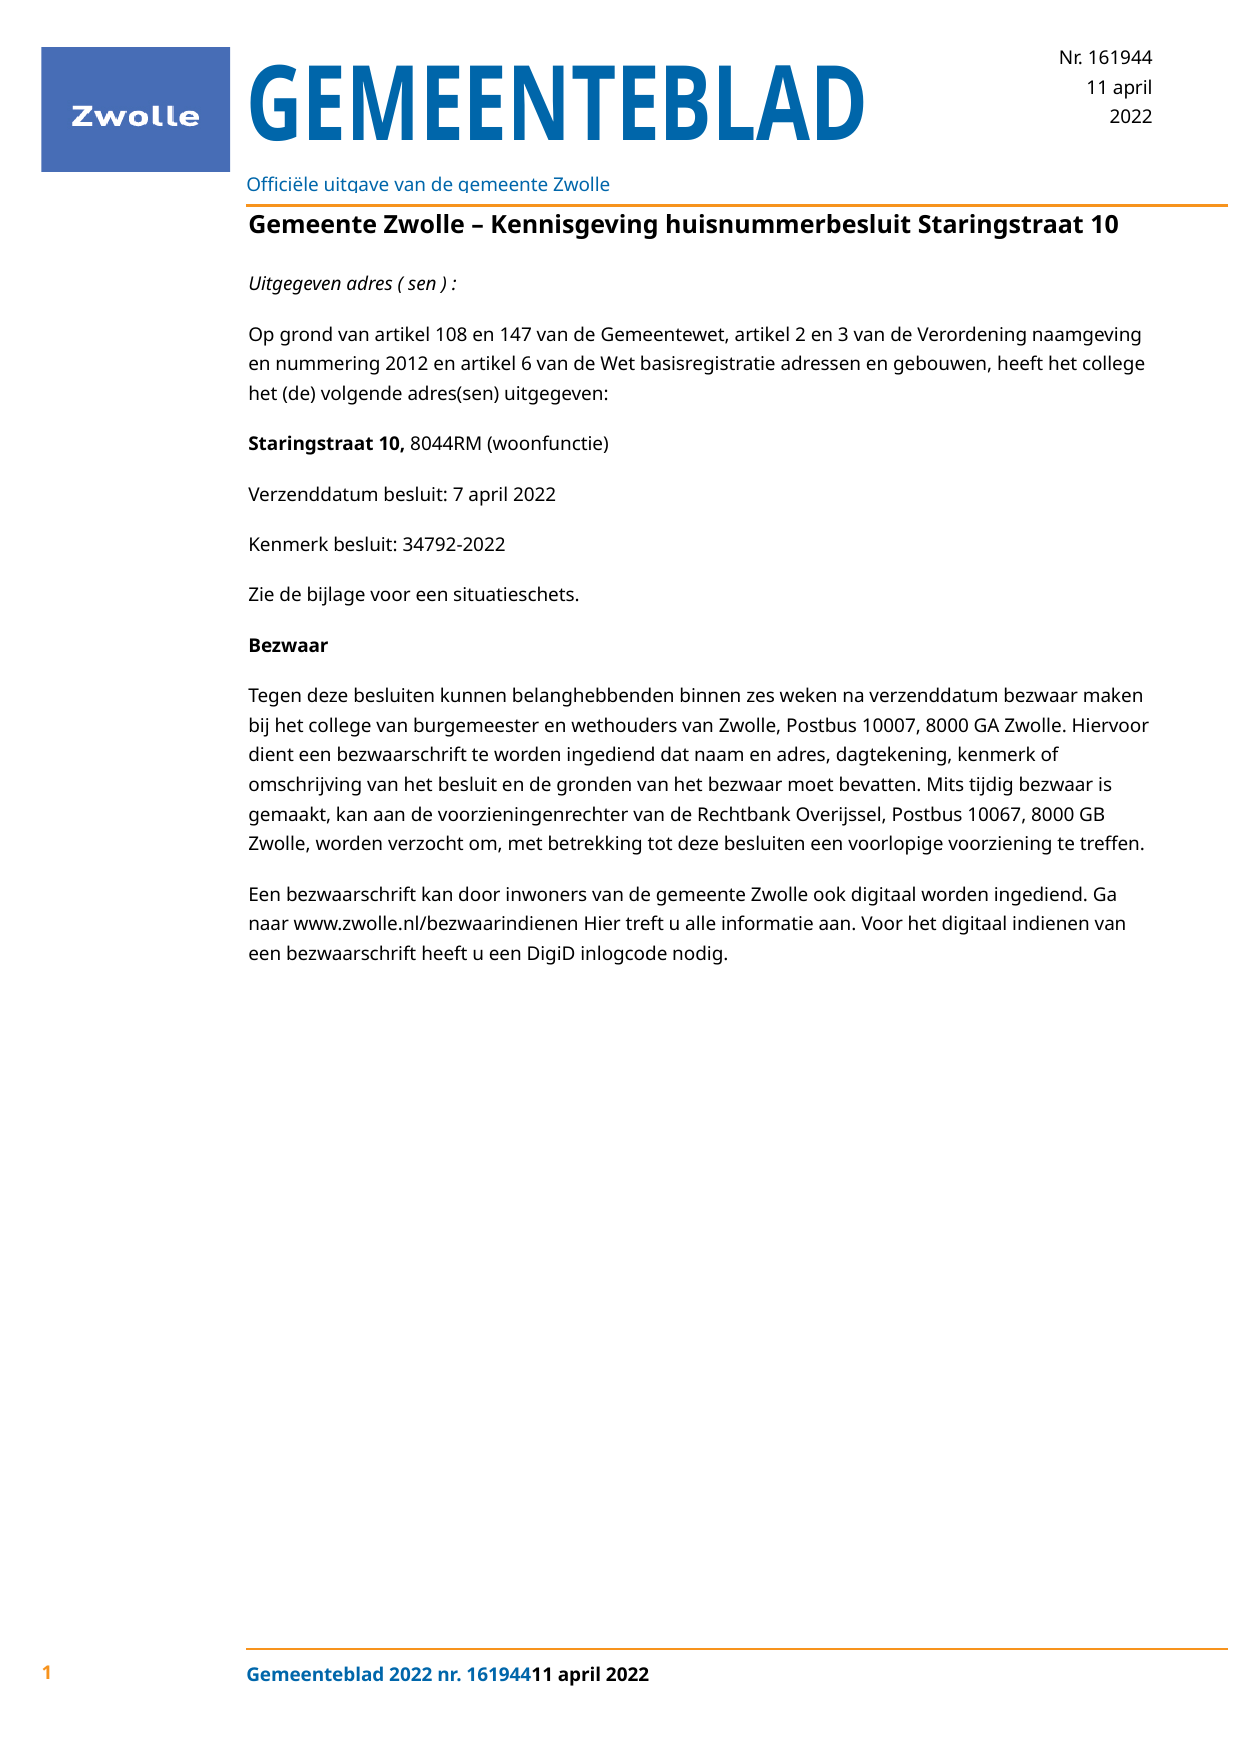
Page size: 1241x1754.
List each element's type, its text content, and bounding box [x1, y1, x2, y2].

text Uitgegeven adres ( sen ) : [248, 270, 1152, 296]
text Verzenddatum besluit: 7 april 2022 [248, 481, 1152, 506]
text Staringstraat 10, 8044RM (woonfunctie) [248, 430, 1152, 456]
text Tegen deze besluiten kunnen belanghebbenden binnen zes weken na verzenddatum bezwaar maken bij het college van burgemeester en wethouders van Zwolle, Postbus 10007, 8000 GA Zwolle. Hiervoor dient een bezwaarschrift te worden ingediend dat naam en adres, dagtekening, kenmerk of omschrijving van het besluit en de gronden van het bezwaar moet bevatten. Mits tijdig bezwaar is gemaakt, kan aan de voorzieningenrechter van de Rechtbank Overijssel, Postbus 10067, 8000 GB Zwolle, worden verzocht om, met betrekking tot deze besluiten een voorlopige voorziening te treffen. [248, 682, 1152, 856]
picture [41, 47, 231, 172]
text Zie de bijlage voor een situatieschets. [248, 582, 1152, 607]
text Bezwaar [248, 632, 1152, 658]
text Op grond van artikel 108 en 147 van de Gemeentewet, artikel 2 en 3 van de Verordening naamgeving en nummering 2012 en artikel 6 van de Wet basisregistratie adressen en gebouwen, heeft het college het (de) volgende adres(sen) uitgegeven: [248, 321, 1152, 406]
text Kenmerk besluit: 34792-2022 [248, 531, 1152, 557]
text Een bezwaarschrift kan door inwoners van de gemeente Zwolle ook digitaal worden ingediend. Ga naar www.zwolle.nl/bezwaarindienen Hier treft u alle informatie aan. Voor het digitaal indienen van een bezwaarschrift heeft u een DigiD inlogcode nodig. [248, 881, 1152, 966]
text Gemeente Zwolle – Kennisgeving huisnummerbesluit Staringstraat 10 [248, 207, 1152, 241]
